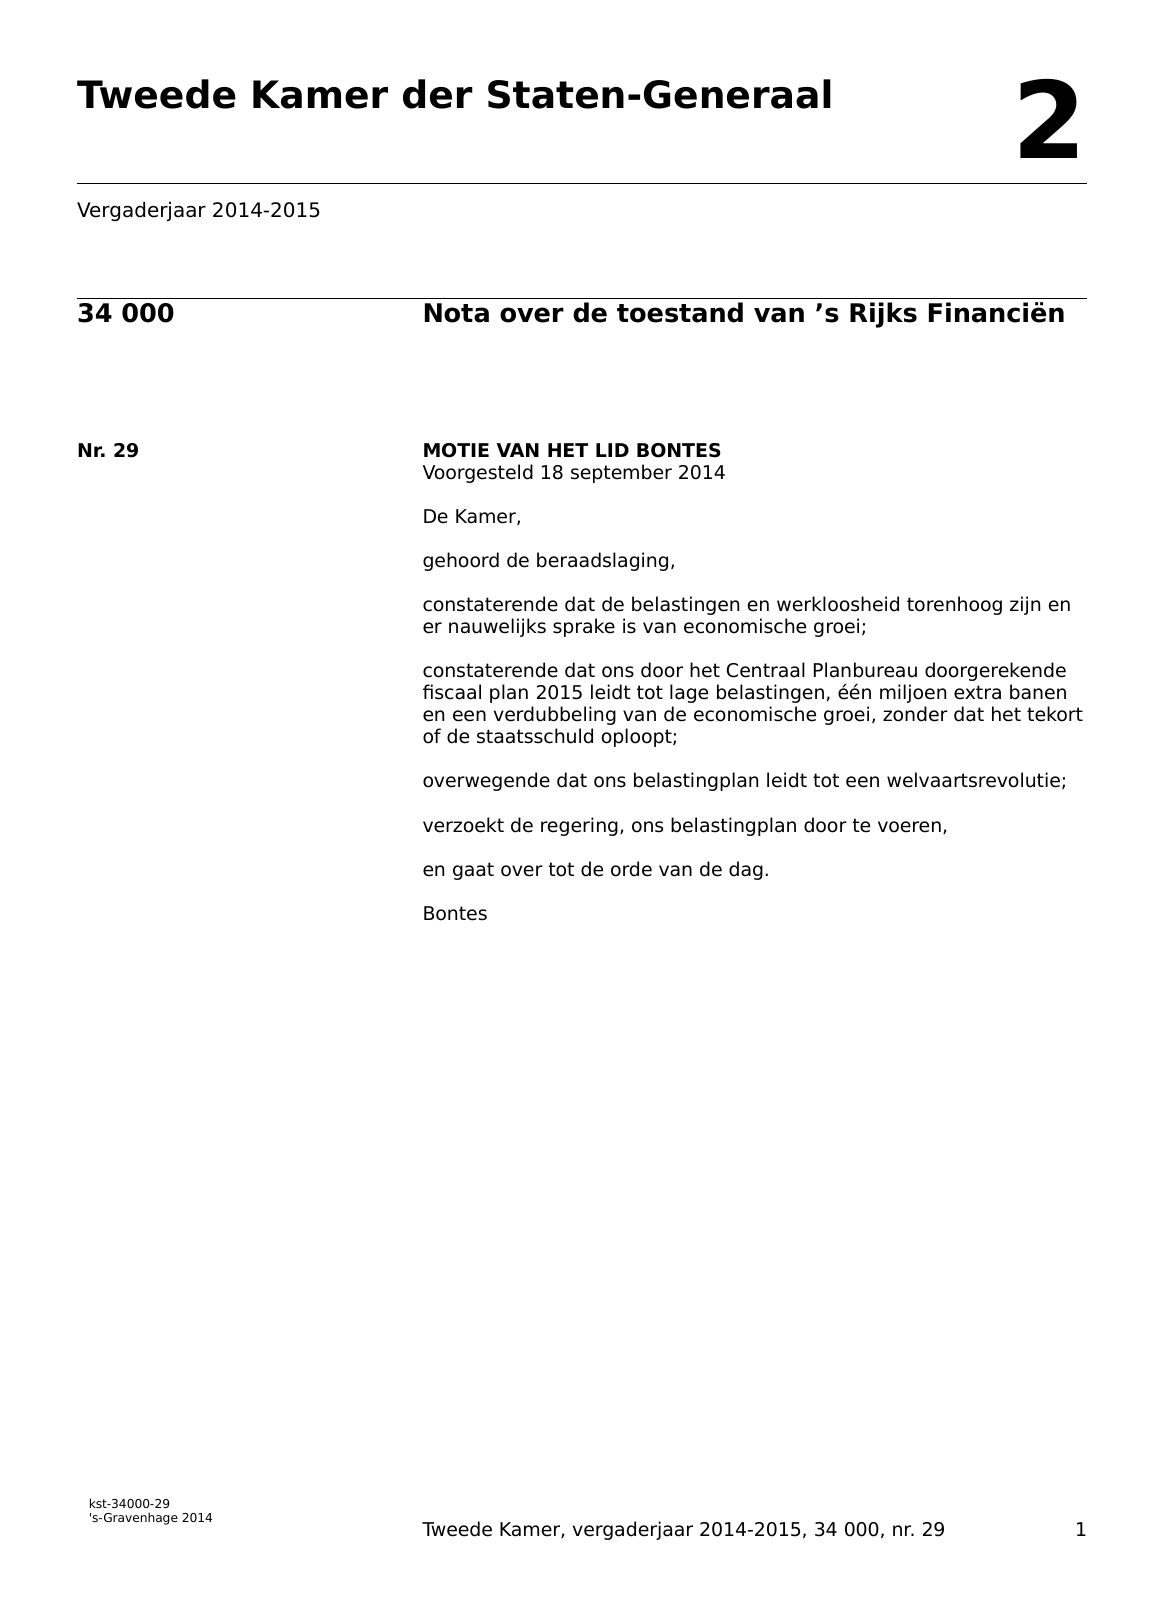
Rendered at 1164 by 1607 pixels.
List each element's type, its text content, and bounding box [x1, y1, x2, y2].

text kst-34000-29 [88, 1497, 323, 1511]
table_cell Vergaderjaar 2014-2015 [77, 184, 1087, 298]
text verzoekt de regering, ons belastingplan door te voeren, [422, 814, 1087, 837]
text overwegende dat ons belastingplan leidt tot een welvaartsrevolutie; [422, 770, 1087, 792]
text 's-Gravenhage 2014 [88, 1511, 323, 1525]
subtitle 34 000 Nota over de toestand van ’s Rijks Financiën [77, 299, 1087, 329]
text gehoord de beraadslaging, [422, 550, 1087, 572]
text De Kamer, [422, 506, 1087, 528]
subtitle Nr. 29 MOTIE VAN HET LID BONTES [77, 440, 1087, 462]
text en gaat over tot de orde van de dag. [422, 859, 1087, 881]
text constaterende dat ons door het Centraal Planbureau doorgerekende fiscaal plan 2015 leidt tot lage belastingen, één miljoen extra banen en een verdubbeling van de economische groei, zonder dat het tekort of de staatsschuld oploopt; [422, 660, 1087, 748]
text Voorgesteld 18 september 2014 [422, 462, 1087, 484]
table_header Tweede Kamer der Staten-Generaal [77, 59, 886, 183]
text constaterende dat de belastingen en werkloosheid torenhoog zijn en er nauwelijks sprake is van economische groei; [422, 594, 1087, 638]
text Bontes [422, 903, 1087, 925]
table_header 2 [886, 59, 1087, 183]
